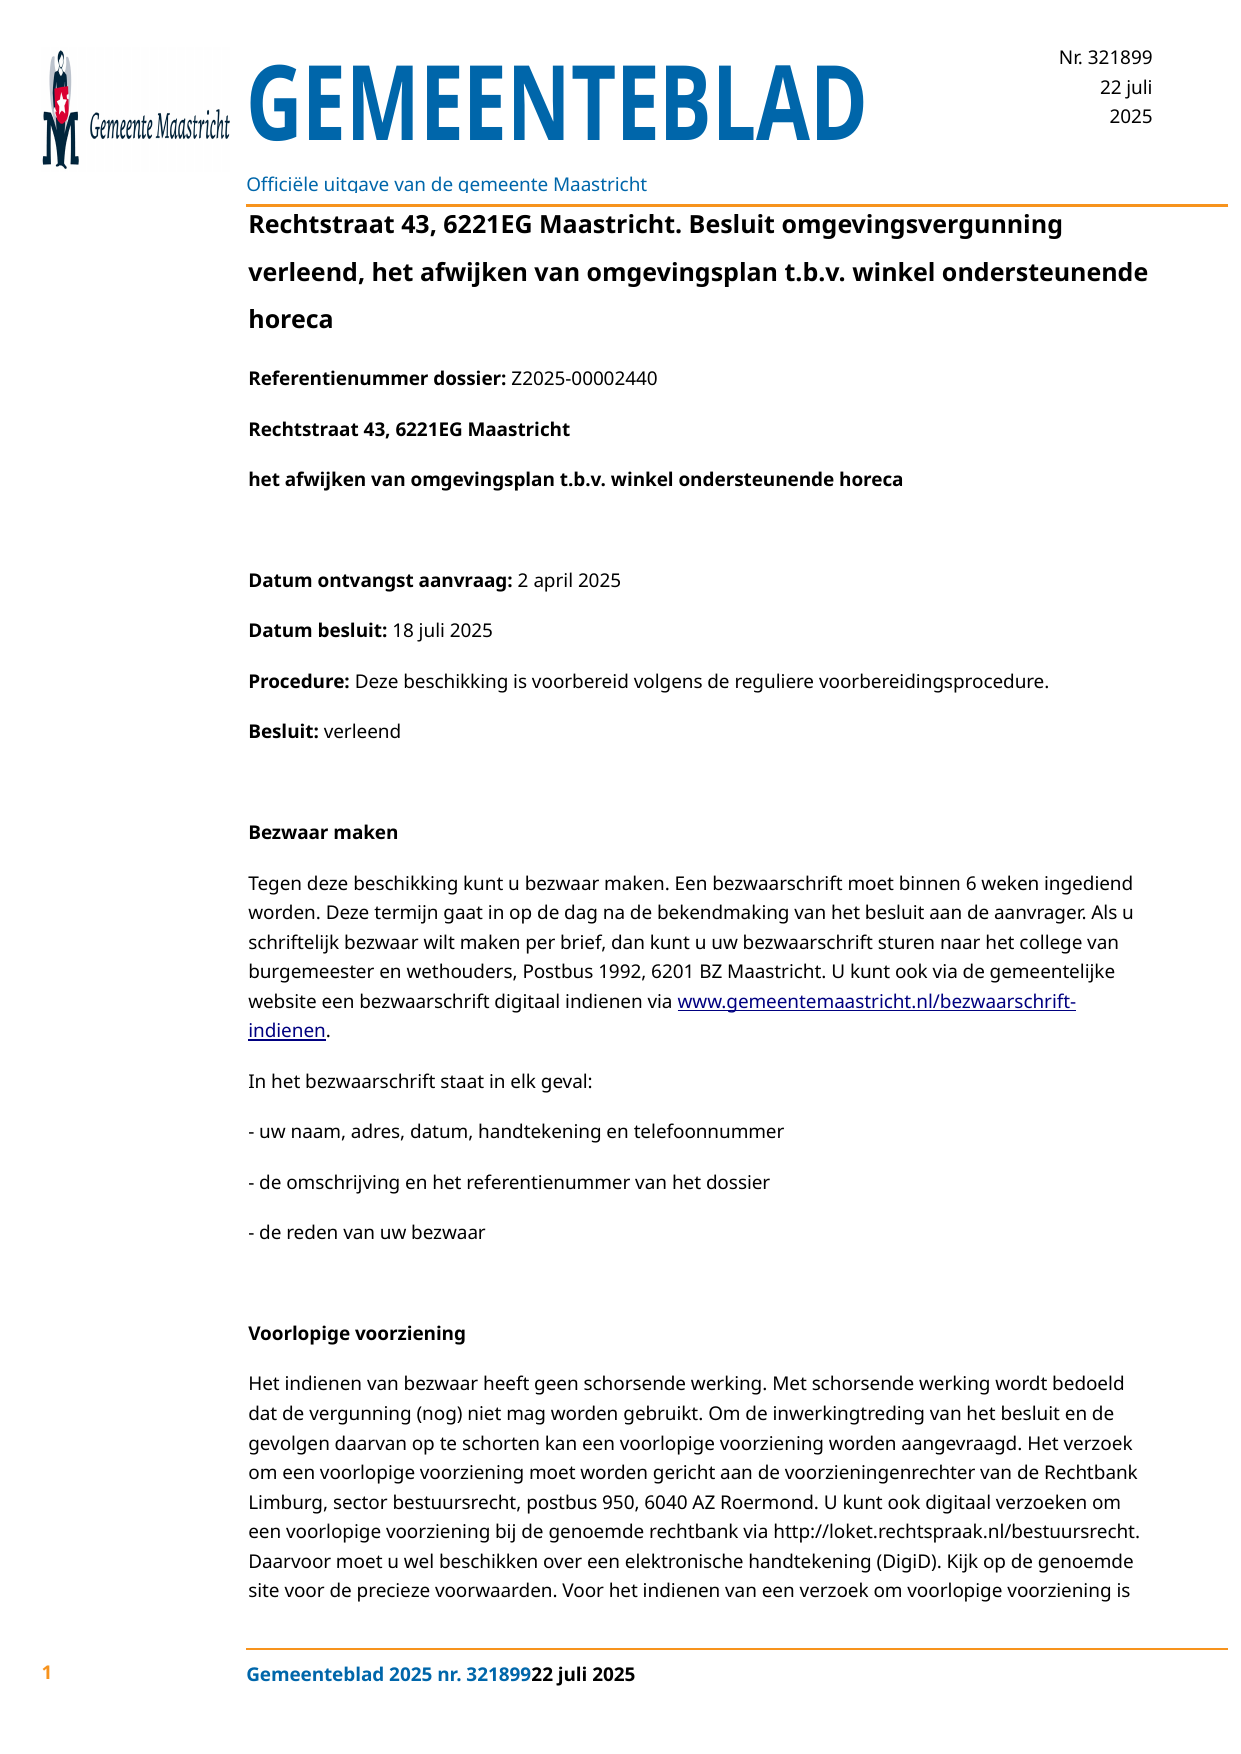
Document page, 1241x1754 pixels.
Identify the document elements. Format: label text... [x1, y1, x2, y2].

text Het indienen van bezwaar heeft geen schorsende werking. Met schorsende werking wordt bedoeld dat de vergunning (nog) niet mag worden gebruikt. Om de inwerkingtreding van het besluit en de gevolgen daarvan op te schorten kan een voorlopige voorziening worden aangevraagd. Het verzoek om een voorlopige voorziening moet worden gericht aan de voorzieningenrechter van de Rechtbank Limburg, sector bestuursrecht, postbus 950, 6040 AZ Roermond. U kunt ook digitaal verzoeken om een voorlopige voorziening bij de genoemde rechtbank via http://loket.rechtspraak.nl/bestuursrecht. Daarvoor moet u wel beschikken over een elektronische handtekening (DigiD). Kijk op de genoemde site voor de precieze voorwaarden. Voor het indienen van een verzoek om voorlopige voorziening is [248, 1371, 1152, 1603]
text Procedure: Deze beschikking is voorbereid volgens de reguliere voorbereidingsprocedure. [248, 668, 1152, 694]
text Datum ontvangst aanvraag: 2 april 2025 [248, 567, 1152, 593]
text Besluit: verleend [248, 718, 1152, 744]
text - de reden van uw bezwaar [248, 1219, 1152, 1245]
text - de omschrijving en het referentienummer van het dossier [248, 1169, 1152, 1194]
picture [41, 47, 231, 172]
text Referentienummer dossier: Z2025-00002440 [248, 366, 1152, 391]
text Tegen deze beschikking kunt u bezwaar maken. Een bezwaarschrift moet binnen 6 weken ingediend worden. Deze termijn gaat in op de dag na de bekendmaking van het besluit aan de aanvrager. Als u schriftelijk bezwaar wilt maken per brief, dan kunt u uw bezwaarschrift sturen naar het college van burgemeester en wethouders, Postbus 1992, 6201 BZ Maastricht. U kunt ook via de gemeentelijke website een bezwaarschrift digitaal indienen via www.gemeentemaastricht.nl/bezwaarschrift-indienen. [248, 870, 1152, 1043]
text - uw naam, adres, datum, handtekening en telefoonnummer [248, 1118, 1152, 1144]
text Voorlopige voorziening [248, 1320, 1152, 1346]
text het afwijken van omgevingsplan t.b.v. winkel ondersteunende horeca [248, 466, 1152, 492]
text Bezwaar maken [248, 819, 1152, 845]
text Rechtstraat 43, 6221EG Maastricht. Besluit omgevingsvergunning verleend, het afwijken van omgevingsplan t.b.v. winkel ondersteunende horeca [248, 207, 1152, 336]
text In het bezwaarschrift staat in elk geval: [248, 1068, 1152, 1094]
text Datum besluit: 18 juli 2025 [248, 618, 1152, 643]
text Rechtstraat 43, 6221EG Maastricht [248, 416, 1152, 442]
